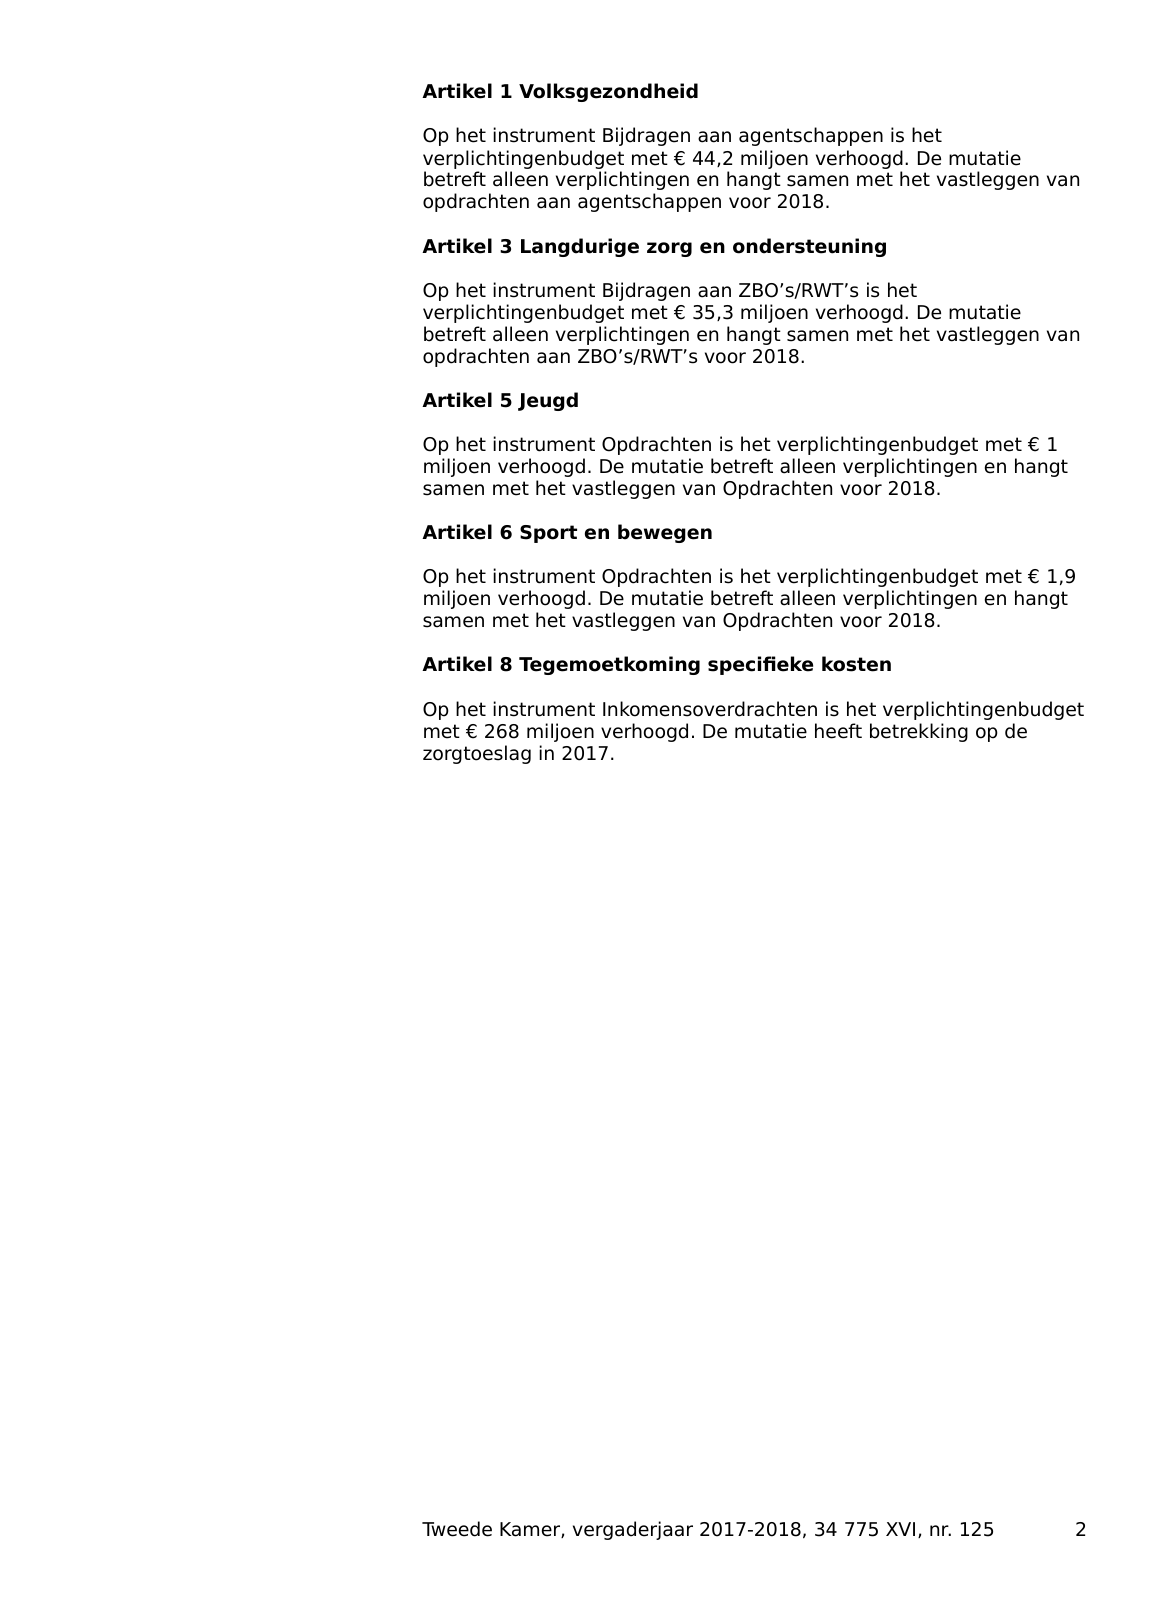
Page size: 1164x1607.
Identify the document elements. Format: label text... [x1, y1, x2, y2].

subtitle Artikel 3 Langdurige zorg en ondersteuning [422, 236, 1087, 257]
subtitle Artikel 6 Sport en bewegen [422, 522, 1087, 544]
subtitle Artikel 8 Tegemoetkoming specifieke kosten [422, 654, 1087, 676]
text Op het instrument Opdrachten is het verplichtingenbudget met € 1 miljoen verhoogd. De mutatie betreft alleen verplichtingen en hangt samen met het vastleggen van Opdrachten voor 2018. [422, 434, 1087, 500]
text Op het instrument Bijdragen aan ZBO’s/RWT’s is het verplichtingenbudget met € 35,3 miljoen verhoogd. De mutatie betreft alleen verplichtingen en hangt samen met het vastleggen van opdrachten aan ZBO’s/RWT’s voor 2018. [422, 280, 1087, 368]
text Op het instrument Bijdragen aan agentschappen is het verplichtingenbudget met € 44,2 miljoen verhoogd. De mutatie betreft alleen verplichtingen en hangt samen met het vastleggen van opdrachten aan agentschappen voor 2018. [422, 125, 1087, 213]
subtitle Artikel 5 Jeugd [422, 390, 1087, 412]
text Op het instrument Inkomensoverdrachten is het verplichtingenbudget met € 268 miljoen verhoogd. De mutatie heeft betrekking op de zorgtoeslag in 2017. [422, 698, 1087, 764]
subtitle Artikel 1 Volksgezondheid [422, 81, 1087, 103]
text Op het instrument Opdrachten is het verplichtingenbudget met € 1,9 miljoen verhoogd. De mutatie betreft alleen verplichtingen en hangt samen met het vastleggen van Opdrachten voor 2018. [422, 566, 1087, 632]
